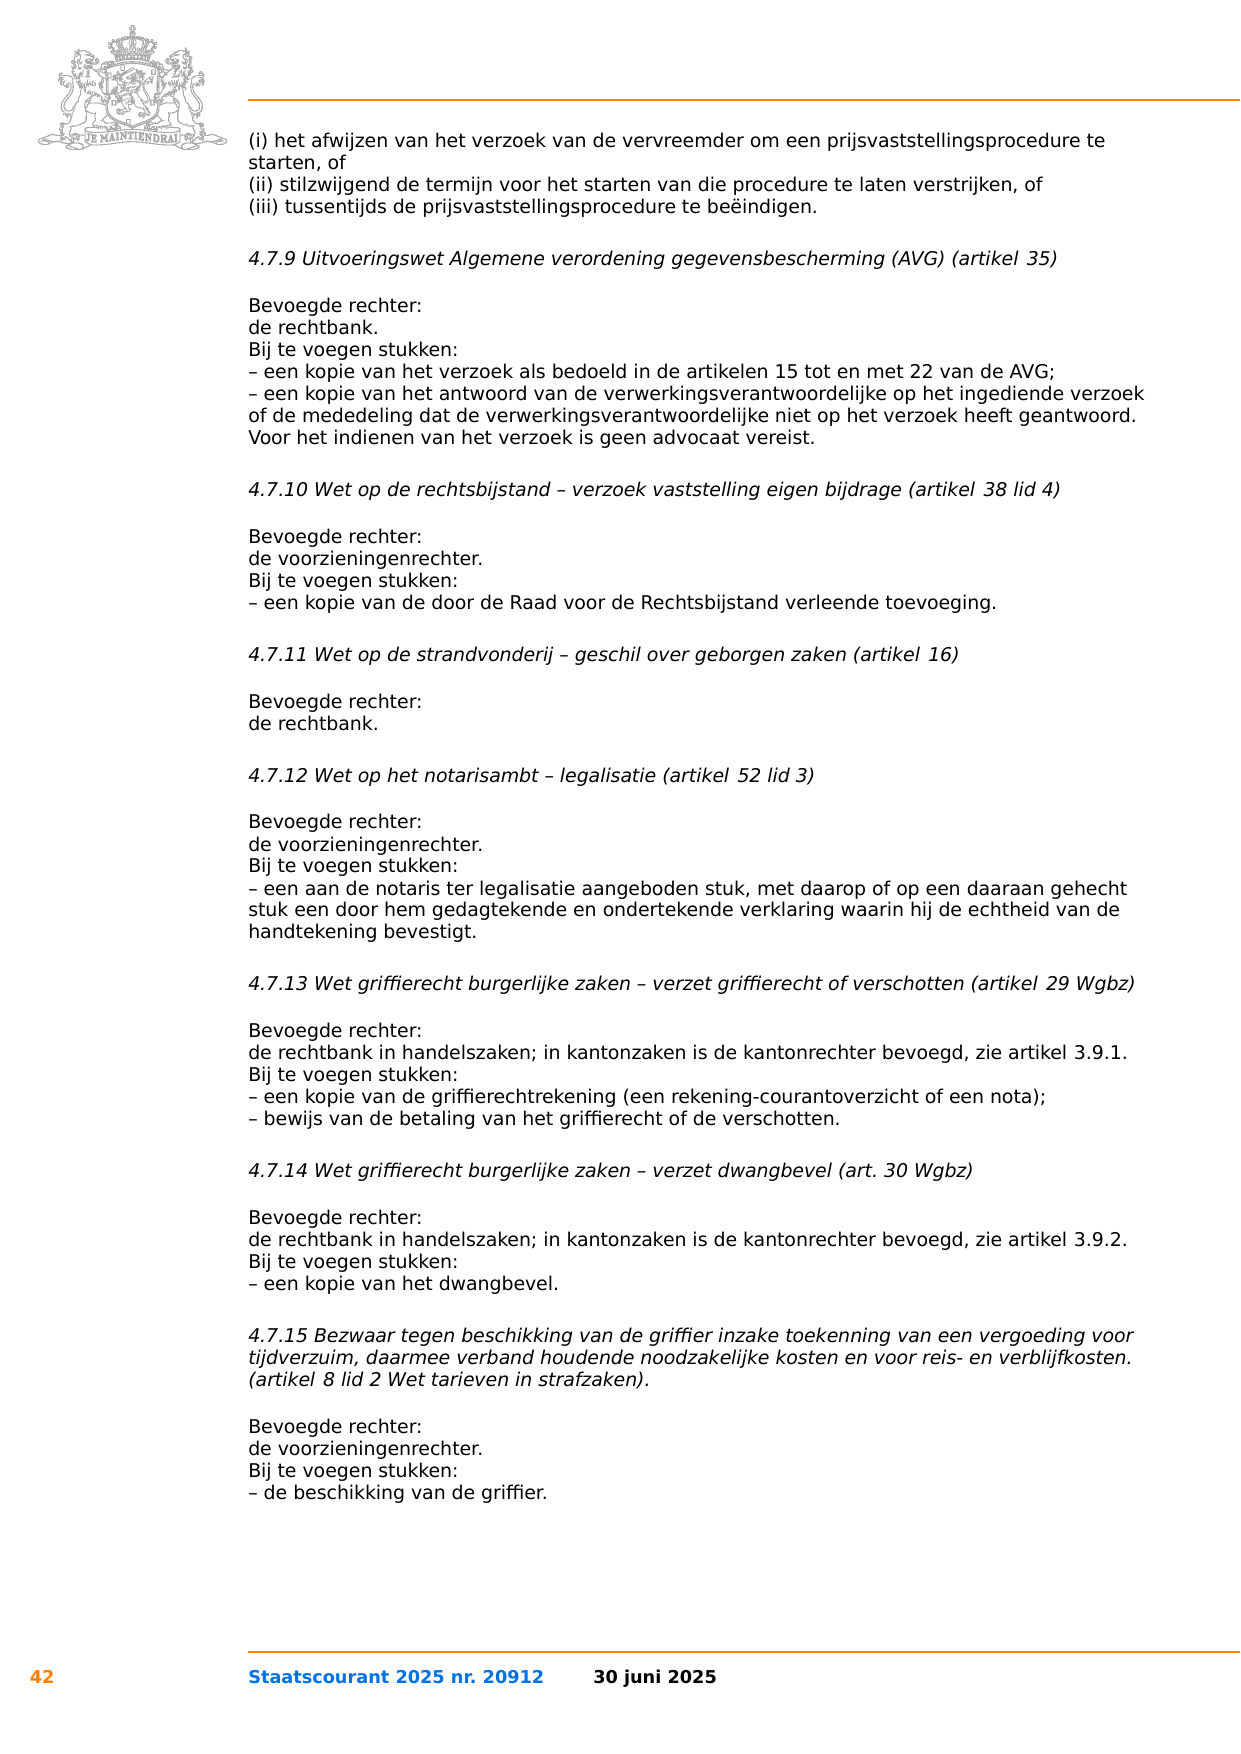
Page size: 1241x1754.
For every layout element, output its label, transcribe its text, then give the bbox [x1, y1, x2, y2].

subtitle 4.7.15 Bezwaar tegen beschikking van de griffier inzake toekenning van een vergoeding voor tijdverzuim, daarmee verband houdende noodzakelijke kosten en voor reis- en verblijfkosten. (artikel 8 lid 2 Wet tarieven in strafzaken). [248, 1325, 1163, 1391]
text Bij te voegen stukken: [248, 1064, 1163, 1086]
text Bevoegde rechter: [248, 691, 1163, 712]
text Bevoegde rechter: [248, 1207, 1163, 1229]
text Bevoegde rechter: [248, 526, 1163, 548]
subtitle 4.7.13 Wet griffierecht burgerlijke zaken – verzet griffierecht of verschotten (artikel 29 Wgbz) [248, 973, 1163, 995]
subtitle 4.7.14 Wet griffierecht burgerlijke zaken – verzet dwangbevel (art. 30 Wgbz) [248, 1160, 1163, 1182]
text Bij te voegen stukken: [248, 855, 1163, 877]
text de rechtbank in handelszaken; in kantonzaken is de kantonrechter bevoegd, zie artikel 3.9.1. [248, 1042, 1163, 1064]
text – een kopie van de griffierechtrekening (een rekening-courantoverzicht of een nota); [248, 1086, 1163, 1108]
text Bij te voegen stukken: [248, 1460, 1163, 1482]
text de rechtbank. [248, 712, 1163, 734]
text Bevoegde rechter: [248, 1020, 1163, 1042]
picture [38, 25, 227, 150]
text Bevoegde rechter: [248, 1416, 1163, 1438]
text de voorzieningenrechter. [248, 548, 1163, 569]
subtitle 4.7.10 Wet op de rechtsbijstand – verzoek vaststelling eigen bijdrage (artikel 38 lid 4) [248, 479, 1163, 501]
text – bewijs van de betaling van het griffierecht of de verschotten. [248, 1108, 1163, 1130]
text (iii) tussentijds de prijsvaststellingsprocedure te beëindigen. [248, 196, 1163, 218]
text de voorzieningenrechter. [248, 833, 1163, 855]
text de rechtbank. [248, 317, 1163, 339]
text Bevoegde rechter: [248, 811, 1163, 833]
text de rechtbank in handelszaken; in kantonzaken is de kantonrechter bevoegd, zie artikel 3.9.2. [248, 1229, 1163, 1251]
text (i) het afwijzen van het verzoek van de vervreemder om een prijsvaststellingsprocedure te starten, of [248, 130, 1163, 174]
text Bij te voegen stukken: [248, 339, 1163, 361]
text – een kopie van het dwangbevel. [248, 1273, 1163, 1295]
text (ii) stilzwijgend de termijn voor het starten van die procedure te laten verstrijken, of [248, 174, 1163, 196]
subtitle 4.7.12 Wet op het notarisambt – legalisatie (artikel 52 lid 3) [248, 764, 1163, 786]
text – een aan de notaris ter legalisatie aangeboden stuk, met daarop of op een daaraan gehecht stuk een door hem gedagtekende en ondertekende verklaring waarin hij de echtheid van de handtekening bevestigt. [248, 877, 1163, 943]
text – een kopie van het verzoek als bedoeld in de artikelen 15 tot en met 22 van de AVG; [248, 361, 1163, 383]
text de voorzieningenrechter. [248, 1438, 1163, 1460]
text – de beschikking van de griffier. [248, 1482, 1163, 1504]
text Voor het indienen van het verzoek is geen advocaat vereist. [248, 427, 1163, 449]
text – een kopie van het antwoord van de verwerkingsverantwoordelijke op het ingediende verzoek of de mededeling dat de verwerkingsverantwoordelijke niet op het verzoek heeft geantwoord. [248, 383, 1163, 427]
text – een kopie van de door de Raad voor de Rechtsbijstand verleende toevoeging. [248, 592, 1163, 613]
text Bij te voegen stukken: [248, 1251, 1163, 1273]
text Bij te voegen stukken: [248, 569, 1163, 592]
subtitle 4.7.9 Uitvoeringswet Algemene verordening gegevensbescherming (AVG) (artikel 35) [248, 248, 1163, 270]
subtitle 4.7.11 Wet op de strandvonderij – geschil over geborgen zaken (artikel 16) [248, 643, 1163, 666]
text Bevoegde rechter: [248, 295, 1163, 317]
